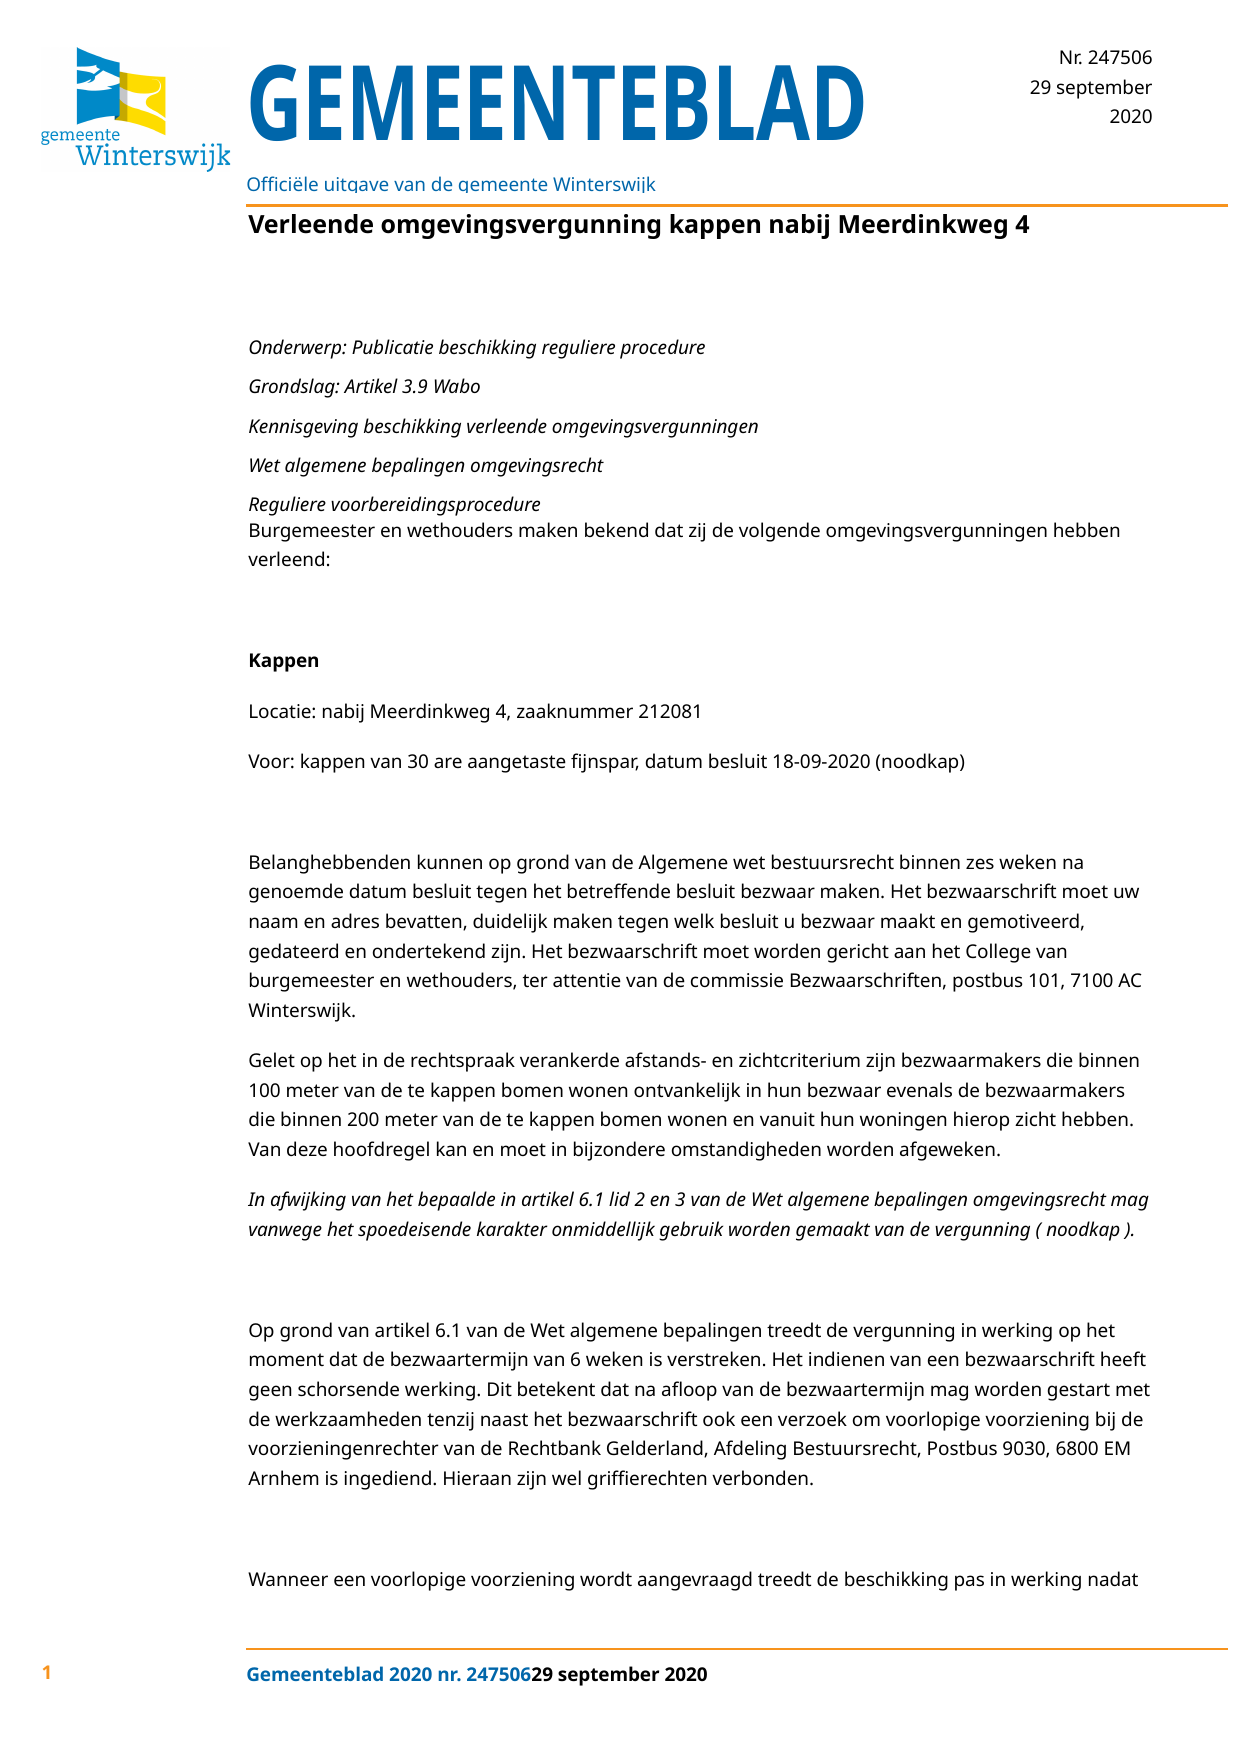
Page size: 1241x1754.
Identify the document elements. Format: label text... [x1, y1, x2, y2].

text Onderwerp: Publicatie beschikking reguliere procedure [248, 334, 1152, 360]
text Locatie: nabij Meerdinkweg 4, zaaknummer 212081 [248, 698, 1152, 724]
text Wanneer een voorlopige voorziening wordt aangevraagd treedt de beschikking pas in werking nadat [248, 1566, 1152, 1592]
text Voor: kappen van 30 are aangetaste fijnspar, datum besluit 18-09-2020 (noodkap) [248, 748, 1152, 774]
text Kappen [248, 647, 1152, 673]
picture [225, 153, 231, 162]
text Grondslag: Artikel 3.9 Wabo [248, 373, 1152, 399]
text In afwijking van het bepaalde in artikel 6.1 lid 2 en 3 van de Wet algemene bepalingen omgevingsrecht mag vanwege het spoedeisende karakter onmiddellijk gebruik worden gemaakt van de vergunning ( noodkap ). [248, 1187, 1152, 1242]
text Reguliere voorbereidingsprocedure [248, 491, 1152, 517]
text Burgemeester en wethouders maken bekend dat zij de volgende omgevingsvergunningen hebben verleend: [248, 517, 1152, 572]
text Op grond van artikel 6.1 van de Wet algemene bepalingen treedt de vergunning in werking op het moment dat de bezwaartermijn van 6 weken is verstreken. Het indienen van een bezwaarschrift heeft geen schorsende werking. Dit betekent dat na afloop van de bezwaartermijn mag worden gestart met de werkzaamheden tenzij naast het bezwaarschrift ook een verzoek om voorlopige voorziening bij de voorzieningenrechter van de Rechtbank Gelderland, Afdeling Bestuursrecht, Postbus 9030, 6800 EM Arnhem is ingediend. Hieraan zijn wel griffierechten verbonden. [248, 1317, 1152, 1491]
picture [41, 47, 231, 172]
text Wet algemene bepalingen omgevingsrecht [248, 452, 1152, 478]
text Kennisgeving beschikking verleende omgevingsvergunningen [248, 413, 1152, 438]
text Gelet op het in de rechtspraak verankerde afstands- en zichtcriterium zijn bezwaarmakers die binnen 100 meter van de te kappen bomen wonen ontvankelijk in hun bezwaar evenals de bezwaarmakers die binnen 200 meter van de te kappen bomen wonen en vanuit hun woningen hierop zicht hebben. Van deze hoofdregel kan en moet in bijzondere omstandigheden worden afgeweken. [248, 1047, 1152, 1162]
text Verleende omgevingsvergunning kappen nabij Meerdinkweg 4 [248, 207, 1152, 241]
text Belanghebbenden kunnen op grond van de Algemene wet bestuursrecht binnen zes weken na genoemde datum besluit tegen het betreffende besluit bezwaar maken. Het bezwaarschrift moet uw naam en adres bevatten, duidelijk maken tegen welk besluit u bezwaar maakt en gemotiveerd, gedateerd en ondertekend zijn. Het bezwaarschrift moet worden gericht aan het College van burgemeester en wethouders, ter attentie van de commissie Bezwaarschriften, postbus 101, 7100 AC Winterswijk. [248, 849, 1152, 1023]
